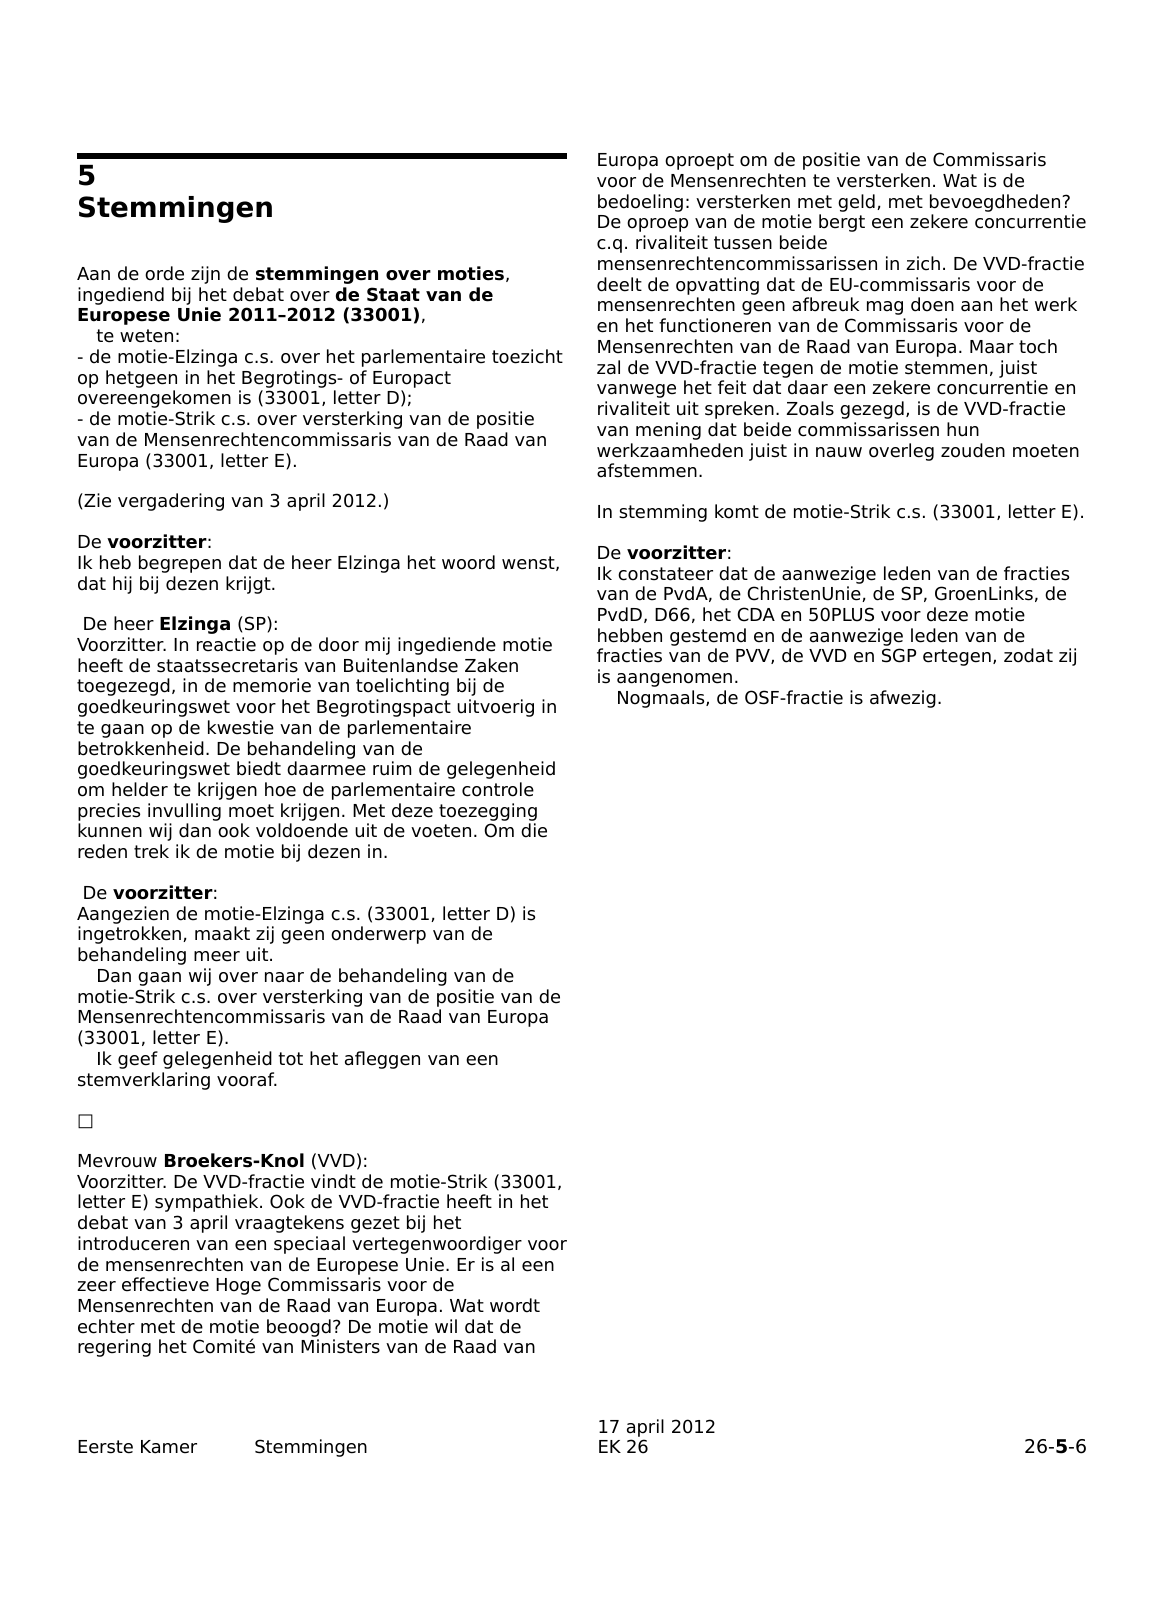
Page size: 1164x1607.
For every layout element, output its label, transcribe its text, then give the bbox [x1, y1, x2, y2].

text Voorzitter. In reactie op de door mij ingediende motie heeft de staatssecretaris van Buitenlandse Zaken toegezegd, in de memorie van toelichting bij de goedkeuringswet voor het Begrotingspact uitvoerig in te gaan op de kwestie van de parlementaire betrokkenheid. De behandeling van de goedkeuringswet biedt daarmee ruim de gelegenheid om helder te krijgen hoe de parlementaire controle precies invulling moet krijgen. Met deze toezegging kunnen wij dan ook voldoende uit de voeten. Om die reden trek ik de motie bij dezen in. [77, 635, 567, 863]
text Ik heb begrepen dat de heer Elzinga het woord wenst, dat hij bij dezen krijgt. [77, 553, 567, 594]
text □ [77, 1110, 567, 1131]
text Dan gaan wij over naar de behandeling van de motie-Strik c.s. over versterking van de positie van de Mensenrechtencommissaris van de Raad van Europa (33001, letter E). [77, 966, 567, 1049]
text - de motie-Strik c.s. over versterking van de positie van de Mensenrechtencommissaris van de Raad van Europa (33001, letter E). [77, 409, 567, 471]
text - de motie-Elzinga c.s. over het parlementaire toezicht op hetgeen in het Begrotings- of Europact overeengekomen is (33001, letter D); [77, 347, 567, 409]
text Aan de orde zijn de stemmingen over moties, ingediend bij het debat over de Staat van de Europese Unie 2011–2012 (33001), [77, 264, 567, 326]
title 5 Stemmingen [77, 159, 567, 224]
text Ik geef gelegenheid tot het afleggen van een stemverklaring vooraf. [77, 1049, 567, 1090]
text Aangezien de motie-Elzinga c.s. (33001, letter D) is ingetrokken, maakt zij geen onderwerp van de behandeling meer uit. [77, 903, 567, 966]
text De voorzitter: [596, 543, 1087, 563]
text Nogmaals, de OSF-fractie is afwezig. [596, 688, 1087, 708]
text Mevrouw Broekers-Knol (VVD): [77, 1151, 567, 1172]
text De voorzitter: [77, 883, 567, 903]
text (Zie vergadering van 3 april 2012.) [77, 491, 567, 512]
text In stemming komt de motie-Strik c.s. (33001, letter E). [596, 502, 1087, 523]
text te weten: [77, 326, 567, 347]
text De heer Elzinga (SP): [77, 614, 567, 635]
text De voorzitter: [77, 532, 567, 553]
text Europa oproept om de positie van de Commissaris voor de Mensenrechten te versterken. Wat is de bedoeling: versterken met geld, met bevoegdheden? De oproep van de motie bergt een zekere concurrentie c.q. rivaliteit tussen beide mensenrechtencommissarissen in zich. De VVD-fractie deelt de opvatting dat de EU-commissaris voor de mensenrechten geen afbreuk mag doen aan het werk en het functioneren van de Commissaris voor de Mensenrechten van de Raad van Europa. Maar toch zal de VVD-fractie tegen de motie stemmen, juist vanwege het feit dat daar een zekere concurrentie en rivaliteit uit spreken. Zoals gezegd, is de VVD-fractie van mening dat beide commissarissen hun werkzaamheden juist in nauw overleg zouden moeten afstemmen. [596, 150, 1087, 482]
text Ik constateer dat de aanwezige leden van de fracties van de PvdA, de ChristenUnie, de SP, GroenLinks, de PvdD, D66, het CDA en 50PLUS voor deze motie hebben gestemd en de aanwezige leden van de fracties van de PVV, de VVD en SGP ertegen, zodat zij is aangenomen. [596, 563, 1087, 688]
text Voorzitter. De VVD-fractie vindt de motie-Strik (33001, letter E) sympathiek. Ook de VVD-fractie heeft in het debat van 3 april vraagtekens gezet bij het introduceren van een speciaal vertegenwoordiger voor de mensenrechten van de Europese Unie. Er is al een zeer effectieve Hoge Commissaris voor de Mensenrechten van de Raad van Europa. Wat wordt echter met de motie beoogd? De motie wil dat de regering het Comité van Ministers van de Raad van [77, 1172, 567, 1358]
